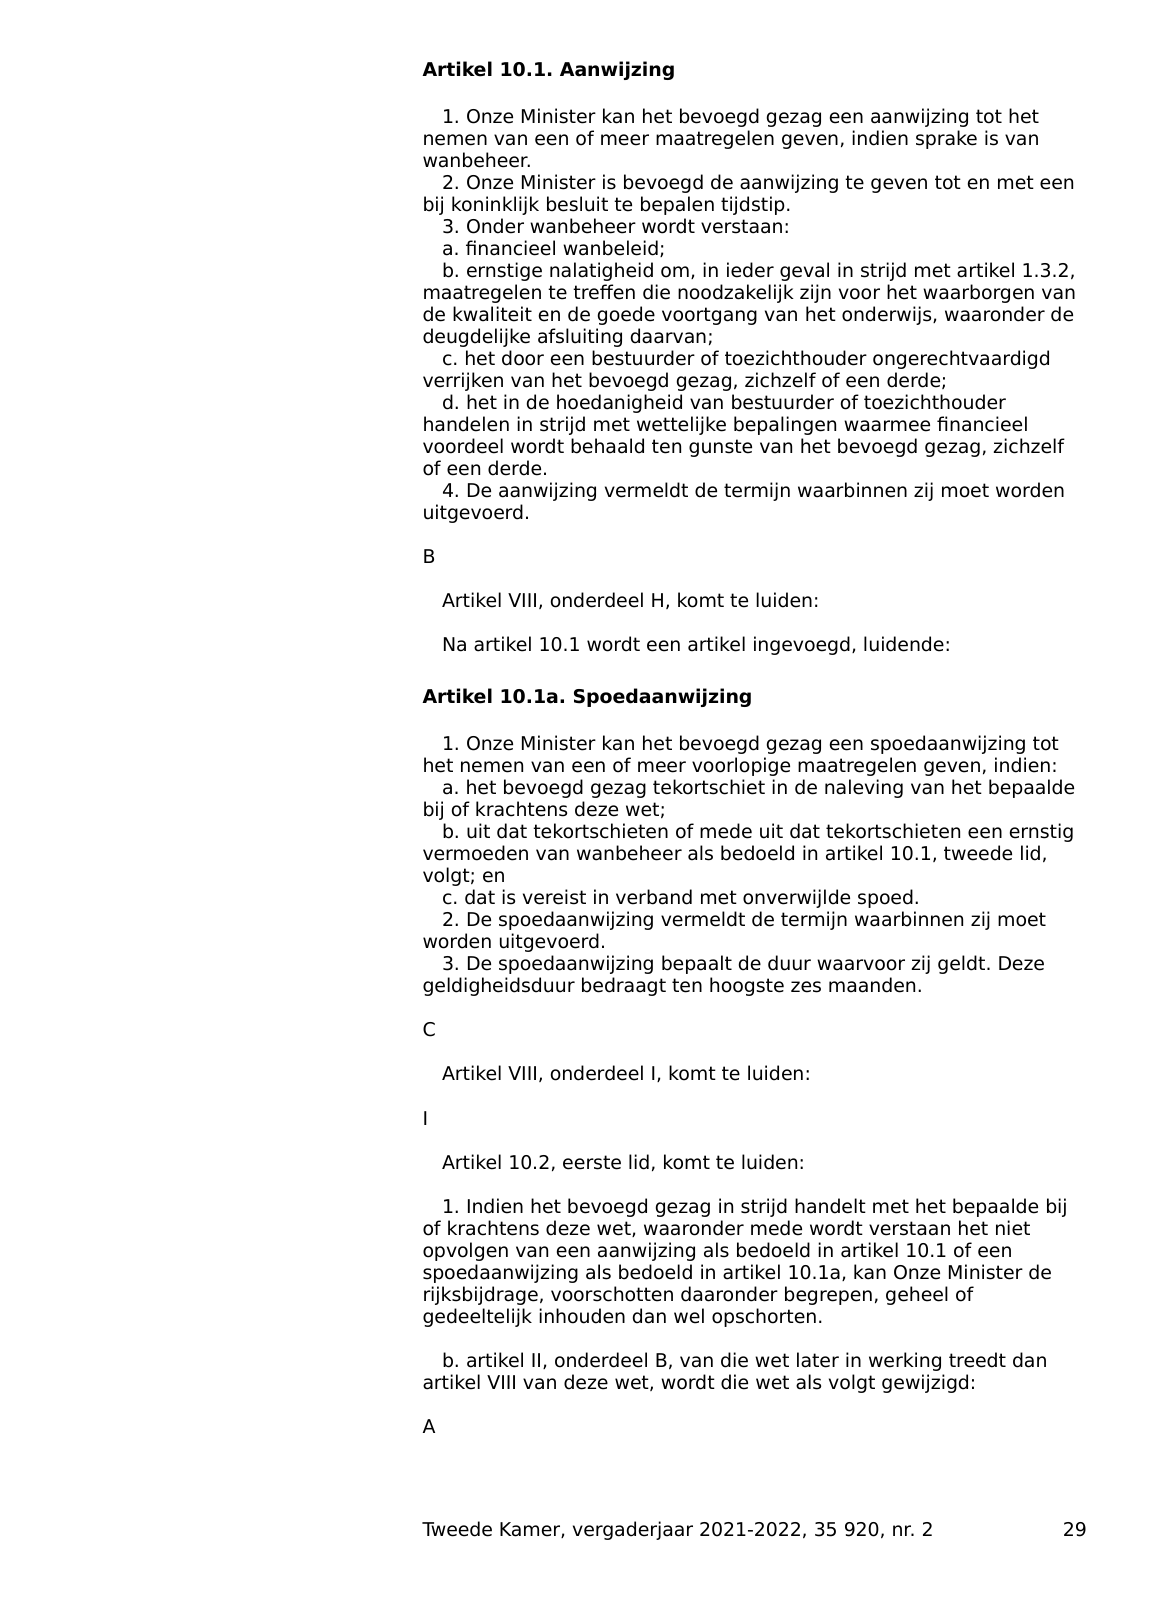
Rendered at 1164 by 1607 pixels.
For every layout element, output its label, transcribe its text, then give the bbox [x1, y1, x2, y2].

text 3. Onder wanbeheer wordt verstaan: [422, 216, 1087, 238]
text 4. De aanwijzing vermeldt de termijn waarbinnen zij moet worden uitgevoerd. [422, 480, 1087, 524]
text Na artikel 10.1 wordt een artikel ingevoegd, luidende: [422, 634, 1087, 656]
text b. ernstige nalatigheid om, in ieder geval in strijd met artikel 1.3.2, maatregelen te treffen die noodzakelijk zijn voor het waarborgen van de kwaliteit en de goede voortgang van het onderwijs, waaronder de deugdelijke afsluiting daarvan; [422, 260, 1087, 348]
text 2. De spoedaanwijzing vermeldt de termijn waarbinnen zij moet worden uitgevoerd. [422, 909, 1087, 953]
subtitle Artikel 10.1a. Spoedaanwijzing [422, 686, 1087, 708]
text Artikel VIII, onderdeel I, komt te luiden: [422, 1063, 1087, 1085]
text a. het bevoegd gezag tekortschiet in de naleving van het bepaalde bij of krachtens deze wet; [422, 777, 1087, 821]
text Artikel 10.2, eerste lid, komt te luiden: [422, 1152, 1087, 1173]
text 2. Onze Minister is bevoegd de aanwijzing te geven tot en met een bij koninklijk besluit te bepalen tijdstip. [422, 172, 1087, 216]
text 1. Onze Minister kan het bevoegd gezag een spoedaanwijzing tot het nemen van een of meer voorlopige maatregelen geven, indien: [422, 733, 1087, 777]
text c. dat is vereist in verband met onverwijlde spoed. [422, 887, 1087, 909]
text b. artikel II, onderdeel B, van die wet later in werking treedt dan artikel VIII van deze wet, wordt die wet als volgt gewijzigd: [422, 1350, 1087, 1394]
text A [422, 1416, 1087, 1438]
text 3. De spoedaanwijzing bepaalt de duur waarvoor zij geldt. Deze geldigheidsduur bedraagt ten hoogste zes maanden. [422, 953, 1087, 997]
text Artikel VIII, onderdeel H, komt te luiden: [422, 590, 1087, 612]
text I [422, 1107, 1087, 1129]
text 1. Indien het bevoegd gezag in strijd handelt met het bepaalde bij of krachtens deze wet, waaronder mede wordt verstaan het niet opvolgen van een aanwijzing als bedoeld in artikel 10.1 of een spoedaanwijzing als bedoeld in artikel 10.1a, kan Onze Minister de rijksbijdrage, voorschotten daaronder begrepen, geheel of gedeeltelijk inhouden dan wel opschorten. [422, 1196, 1087, 1328]
text b. uit dat tekortschieten of mede uit dat tekortschieten een ernstig vermoeden van wanbeheer als bedoeld in artikel 10.1, tweede lid, volgt; en [422, 821, 1087, 887]
text B [422, 546, 1087, 568]
subtitle Artikel 10.1. Aanwijzing [422, 59, 1087, 81]
text 1. Onze Minister kan het bevoegd gezag een aanwijzing tot het nemen van een of meer maatregelen geven, indien sprake is van wanbeheer. [422, 106, 1087, 172]
text d. het in de hoedanigheid van bestuurder of toezichthouder handelen in strijd met wettelijke bepalingen waarmee financieel voordeel wordt behaald ten gunste van het bevoegd gezag, zichzelf of een derde. [422, 392, 1087, 480]
text C [422, 1019, 1087, 1041]
text a. financieel wanbeleid; [422, 238, 1087, 260]
text c. het door een bestuurder of toezichthouder ongerechtvaardigd verrijken van het bevoegd gezag, zichzelf of een derde; [422, 348, 1087, 392]
